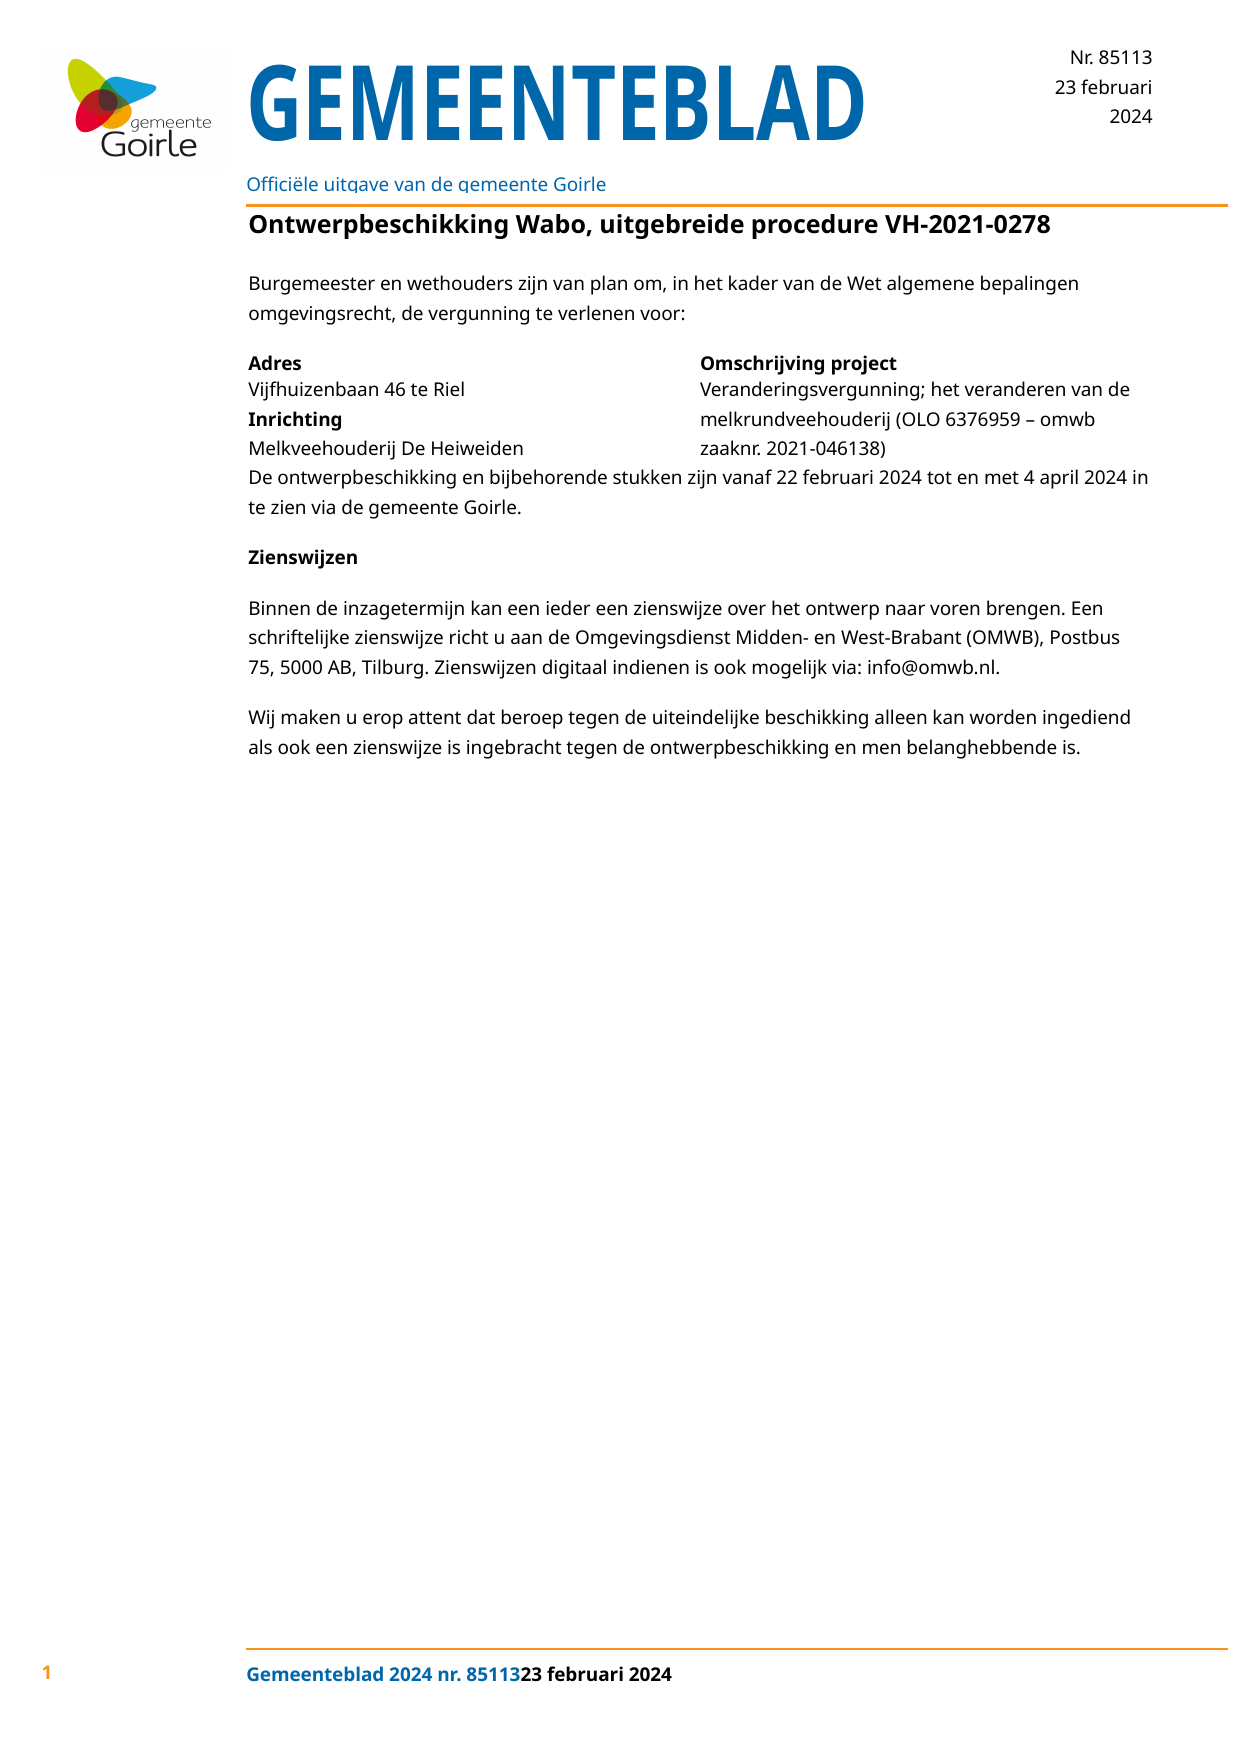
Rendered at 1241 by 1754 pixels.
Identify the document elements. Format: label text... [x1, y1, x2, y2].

text De ontwerpbeschikking en bijbehorende stukken zijn vanaf 22 februari 2024 tot en met 4 april 2024 in te zien via de gemeente Goirle. [248, 464, 1152, 519]
table_header Omschrijving project [700, 350, 1152, 376]
text Binnen de inzagetermijn kan een ieder een zienswijze over het ontwerp naar voren brengen. Een schriftelijke zienswijze richt u aan de Omgevingsdienst Midden- en West-Brabant (OMWB), Postbus 75, 5000 AB, Tilburg. Zienswijzen digitaal indienen is ook mogelijk via: info@omwb.nl. [248, 595, 1152, 679]
table_cell Veranderingsvergunning; het veranderen van de melkrundveehouderij (OLO 6376959 – omwb zaaknr. 2021-046138) [700, 376, 1152, 461]
picture [41, 47, 231, 172]
text Burgemeester en wethouders zijn van plan om, in het kader van de Wet algemene bepalingen omgevingsrecht, de vergunning te verlenen voor: [248, 270, 1152, 326]
text Ontwerpbeschikking Wabo, uitgebreide procedure VH-2021-0278 [248, 207, 1152, 241]
table_cell Vijfhuizenbaan 46 te Riel Inrichting Melkveehouderij De Heiweiden [248, 376, 700, 461]
text Zienswijzen [248, 544, 1152, 570]
text Wij maken u erop attent dat beroep tegen de uiteindelijke beschikking alleen kan worden ingediend als ook een zienswijze is ingebracht tegen de ontwerpbeschikking en men belanghebbende is. [248, 704, 1152, 759]
table_header Adres [248, 350, 700, 376]
